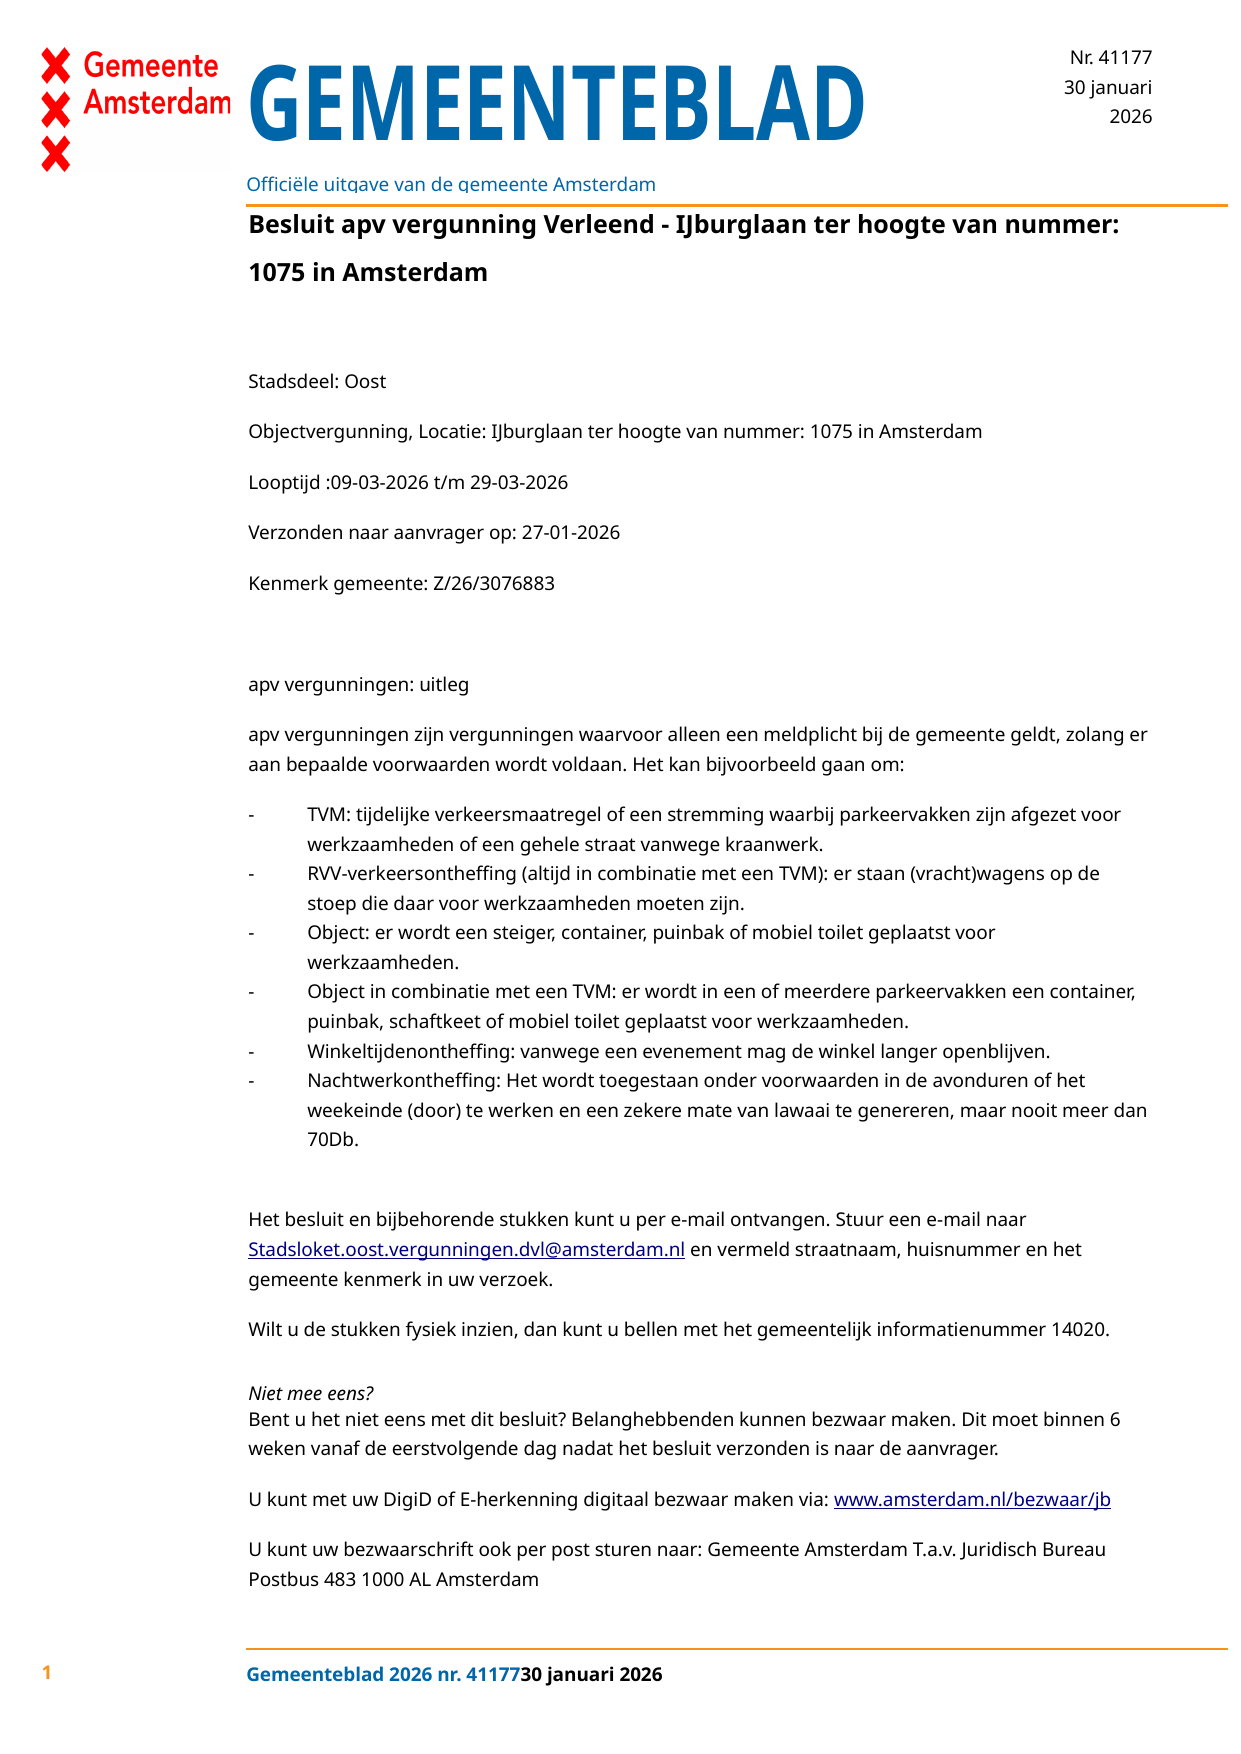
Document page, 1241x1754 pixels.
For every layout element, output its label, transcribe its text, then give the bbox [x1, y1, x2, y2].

list Nachtwerkontheffing: Het wordt toegestaan onder voorwaarden in de avonduren of het weekeinde (door) te werken en een zekere mate van lawaai te genereren, maar nooit meer dan 70Db. [248, 1067, 1152, 1152]
text Besluit apv vergunning Verleend - IJburglaan ter hoogte van nummer: 1075 in Amsterdam [248, 207, 1152, 288]
list Winkeltijdenontheffing: vanwege een evenement mag de winkel langer openblijven. [248, 1038, 1152, 1064]
list RVV-verkeersontheffing (altijd in combinatie met een TVM): er staan (vracht)wagens op de stoep die daar voor werkzaamheden moeten zijn. [248, 860, 1152, 916]
text U kunt uw bezwaarschrift ook per post sturen naar: Gemeente Amsterdam T.a.v. Juridisch Bureau Postbus 483 1000 AL Amsterdam [248, 1536, 1152, 1592]
list Object: er wordt een steiger, container, puinbak of mobiel toilet geplaatst voor werkzaamheden. [248, 919, 1152, 975]
text U kunt met uw DigiD of E-herkenning digitaal bezwaar maken via: www.amsterdam.nl/bezwaar/jb [248, 1486, 1152, 1512]
picture [41, 47, 231, 172]
text apv vergunningen: uitleg [248, 671, 1152, 697]
text apv vergunningen zijn vergunningen waarvoor alleen een meldplicht bij de gemeente geldt, zolang er aan bepaalde voorwaarden wordt voldaan. Het kan bijvoorbeeld gaan om: [248, 721, 1152, 777]
text Objectvergunning, Locatie: IJburglaan ter hoogte van nummer: 1075 in Amsterdam [248, 419, 1152, 444]
text Verzonden naar aanvrager op: 27-01-2026 [248, 519, 1152, 545]
text Bent u het niet eens met dit besluit? Belanghebbenden kunnen bezwaar maken. Dit moet binnen 6 weken vanaf de eerstvolgende dag nadat het besluit verzonden is naar de aanvrager. [248, 1406, 1152, 1461]
text Niet mee eens? [248, 1380, 1152, 1406]
text Het besluit en bijbehorende stukken kunt u per e-mail ontvangen. Stuur een e-mail naar Stadsloket.oost.vergunningen.dvl@amsterdam.nl en vermeld straatnaam, huisnummer en het gemeente kenmerk in uw verzoek. [248, 1207, 1152, 1292]
text Stadsdeel: Oost [248, 368, 1152, 394]
text Wilt u de stukken fysiek inzien, dan kunt u bellen met het gemeentelijk informatienummer 14020. [248, 1316, 1152, 1342]
text Looptijd :09-03-2026 t/m 29-03-2026 [248, 469, 1152, 495]
text Kenmerk gemeente: Z/26/3076883 [248, 570, 1152, 596]
list TVM: tijdelijke verkeersmaatregel of een stremming waarbij parkeervakken zijn afgezet voor werkzaamheden of een gehele straat vanwege kraanwerk. [248, 801, 1152, 857]
list Object in combinatie met een TVM: er wordt in een of meerdere parkeervakken een container, puinbak, schaftkeet of mobiel toilet geplaatst voor werkzaamheden. [248, 979, 1152, 1034]
